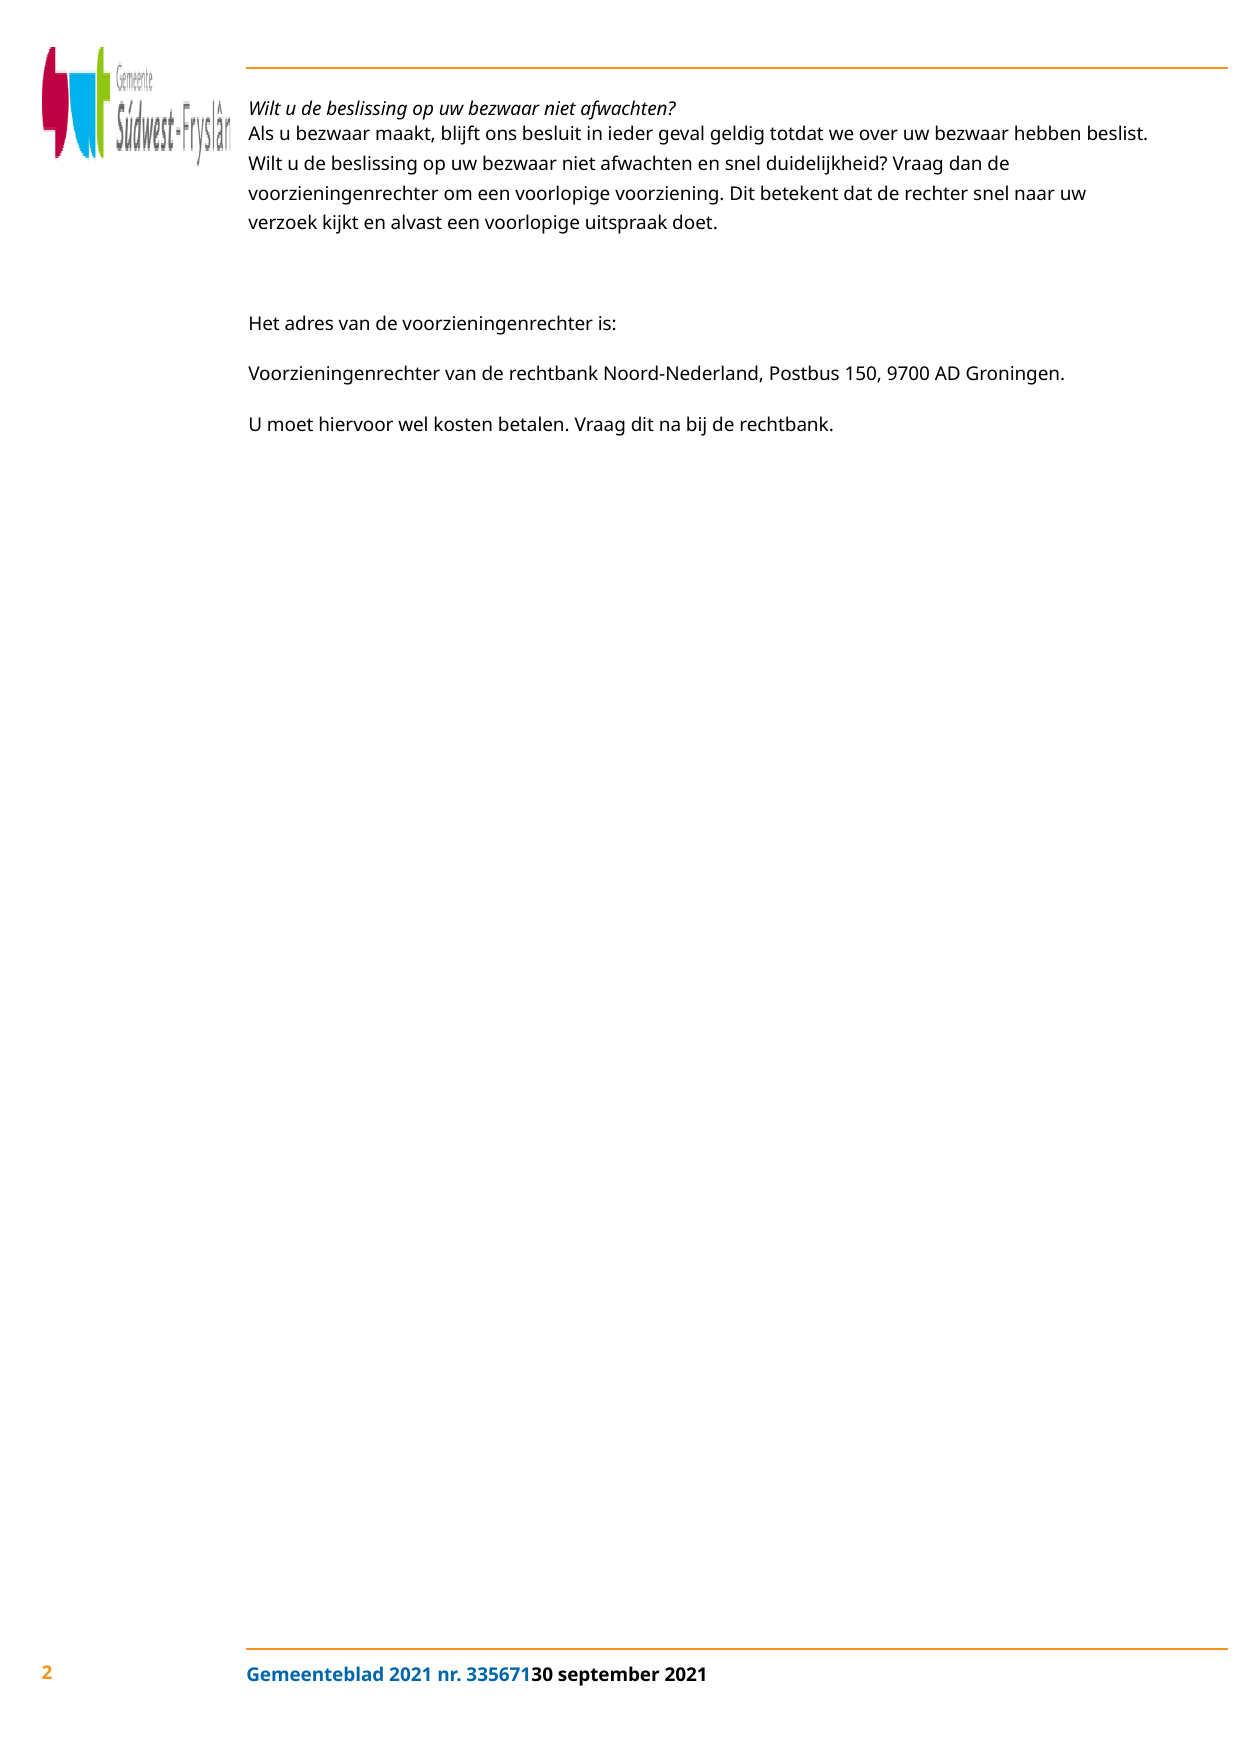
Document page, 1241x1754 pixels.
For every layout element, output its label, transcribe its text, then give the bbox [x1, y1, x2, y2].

text Wilt u de beslissing op uw bezwaar niet afwachten? [248, 95, 1152, 121]
text Als u bezwaar maakt, blijft ons besluit in ieder geval geldig totdat we over uw bezwaar hebben beslist. Wilt u de beslissing op uw bezwaar niet afwachten en snel duidelijkheid? Vraag dan de voorzieningenrechter om een voorlopige voorziening. Dit betekent dat de rechter snel naar uw verzoek kijkt en alvast een voorlopige uitspraak doet. [248, 121, 1152, 235]
text Het adres van de voorzieningenrechter is: [248, 310, 1152, 336]
picture [41, 47, 231, 172]
text Voorzieningenrechter van de rechtbank Noord-Nederland, Postbus 150, 9700 AD Groningen. [248, 361, 1152, 386]
text U moet hiervoor wel kosten betalen. Vraag dit na bij de rechtbank. [248, 411, 1152, 437]
